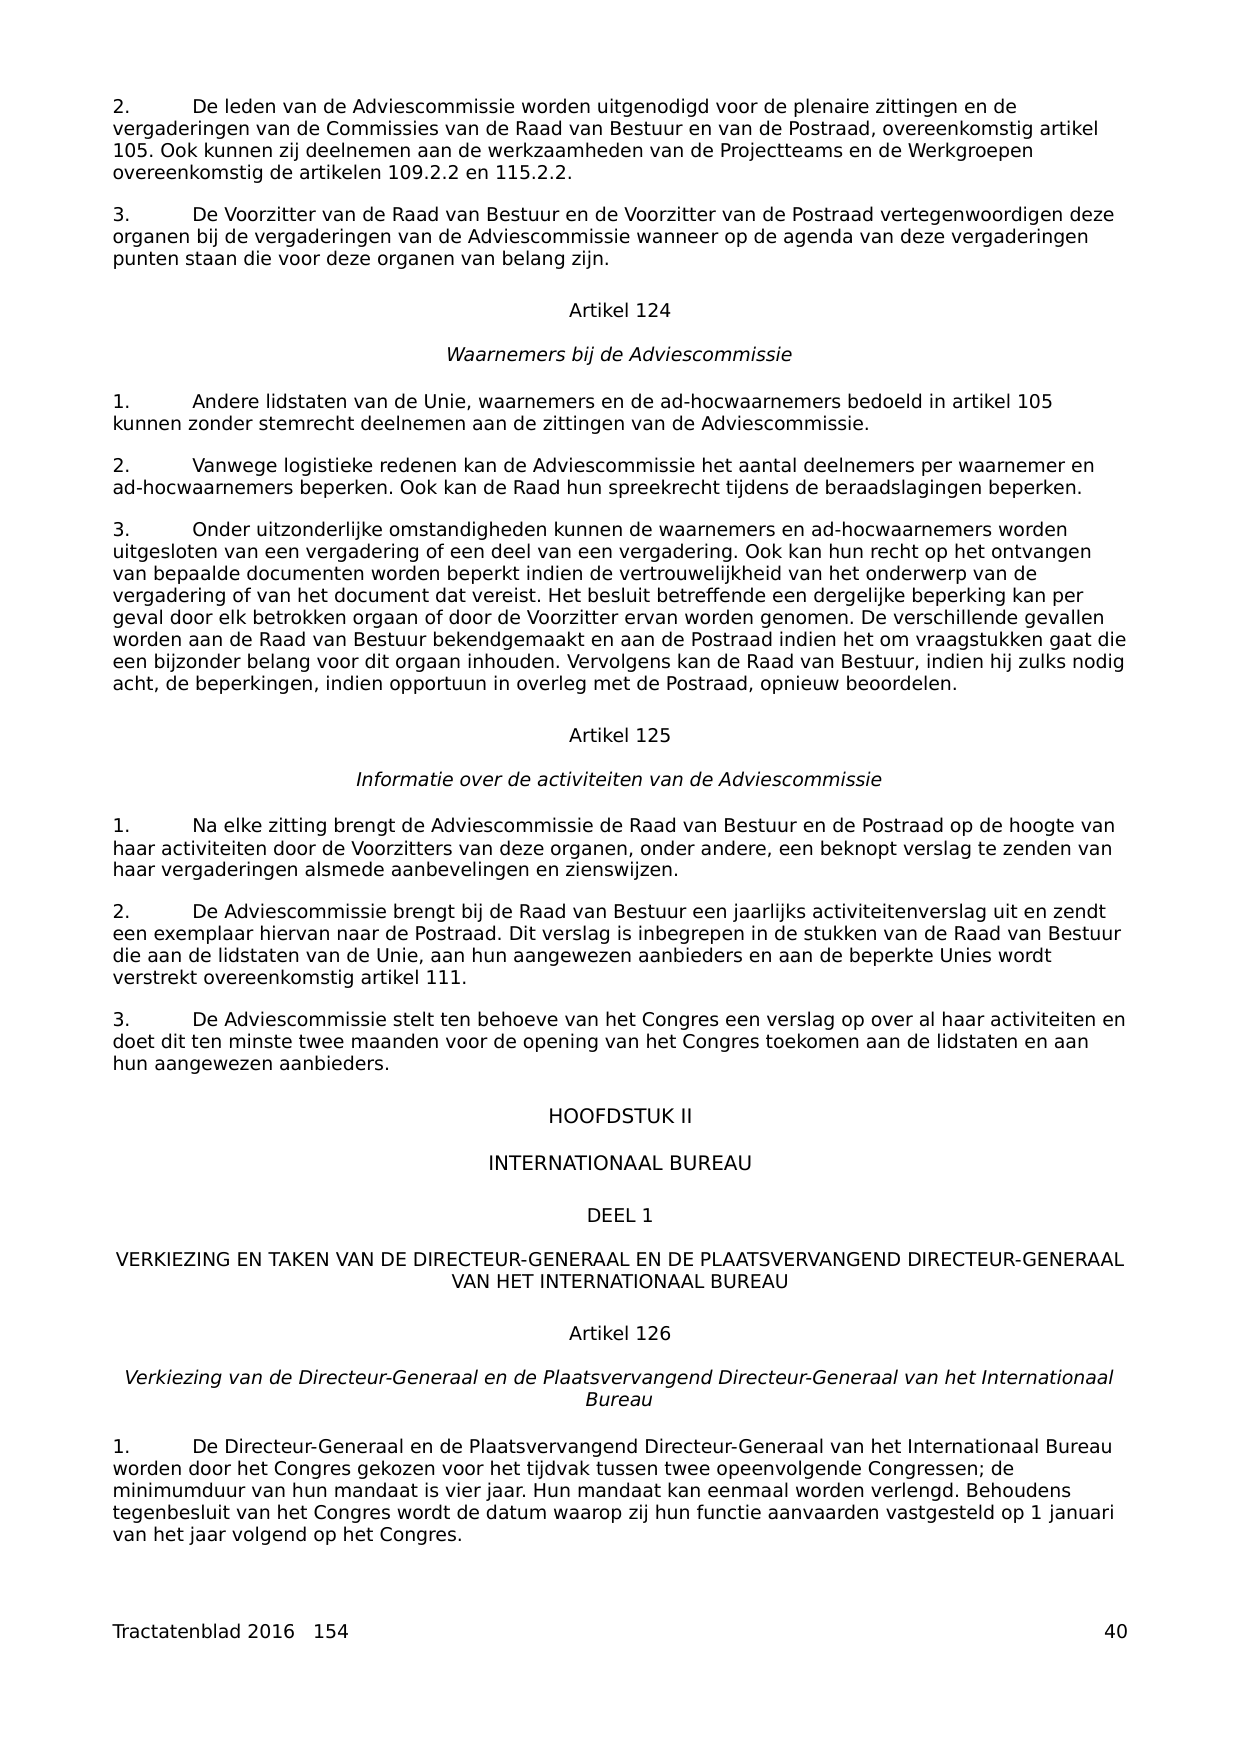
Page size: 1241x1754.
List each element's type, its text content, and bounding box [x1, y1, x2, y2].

subtitle Artikel 125 Informatie over de activiteiten van de Adviescommissie [112, 724, 1128, 790]
text 1. Andere lidstaten van de Unie, waarnemers en de ad-hocwaarnemers bedoeld in artikel 105 kunnen zonder stemrecht deelnemen aan de zittingen van de Adviescommissie. [112, 391, 1128, 435]
subtitle HOOFDSTUK II INTERNATIONAAL BUREAU [112, 1105, 1128, 1175]
text 1. Na elke zitting brengt de Adviescommissie de Raad van Bestuur en de Postraad op de hoogte van haar activiteiten door de Voorzitters van deze organen, onder andere, een beknopt verslag te zenden van haar vergaderingen alsmede aanbevelingen en zienswijzen. [112, 815, 1128, 881]
text 1. De Directeur-Generaal en de Plaatsvervangend Directeur-Generaal van het Internationaal Bureau worden door het Congres gekozen voor het tijdvak tussen twee opeenvolgende Congressen; de minimumduur van hun mandaat is vier jaar. Hun mandaat kan eenmaal worden verlengd. Behoudens tegenbesluit van het Congres wordt de datum waarop zij hun functie aanvaarden vastgesteld op 1 januari van het jaar volgend op het Congres. [112, 1436, 1128, 1546]
text 2. De Adviescommissie brengt bij de Raad van Bestuur een jaarlijks activiteitenverslag uit en zendt een exemplaar hiervan naar de Postraad. Dit verslag is inbegrepen in de stukken van de Raad van Bestuur die aan de lidstaten van de Unie, aan hun aangewezen aanbieders en aan de beperkte Unies wordt verstrekt overeenkomstig artikel 111. [112, 901, 1128, 989]
text 3. De Voorzitter van de Raad van Bestuur en de Voorzitter van de Postraad vertegenwoordigen deze organen bij de vergaderingen van de Adviescommissie wanneer op de agenda van deze vergaderingen punten staan die voor deze organen van belang zijn. [112, 204, 1128, 270]
text 3. Onder uitzonderlijke omstandigheden kunnen de waarnemers en ad-hocwaarnemers worden uitgesloten van een vergadering of een deel van een vergadering. Ook kan hun recht op het ontvangen van bepaalde documenten worden beperkt indien de vertrouwelijkheid van het onderwerp van de vergadering of van het document dat vereist. Het besluit betreffende een dergelijke beperking kan per geval door elk betrokken orgaan of door de Voorzitter ervan worden genomen. De verschillende gevallen worden aan de Raad van Bestuur bekendgemaakt en aan de Postraad indien het om vraagstukken gaat die een bijzonder belang voor dit orgaan inhouden. Vervolgens kan de Raad van Bestuur, indien hij zulks nodig acht, de beperkingen, indien opportuun in overleg met de Postraad, opnieuw beoordelen. [112, 519, 1128, 694]
text 3. De Adviescommissie stelt ten behoeve van het Congres een verslag op over al haar activiteiten en doet dit ten minste twee maanden voor de opening van het Congres toekomen aan de lidstaten en aan hun aangewezen aanbieders. [112, 1009, 1128, 1075]
text 2. Vanwege logistieke redenen kan de Adviescommissie het aantal deelnemers per waarnemer en ad-hocwaarnemers beperken. Ook kan de Raad hun spreekrecht tijdens de beraadslagingen beperken. [112, 455, 1128, 499]
subtitle DEEL 1 VERKIEZING EN TAKEN VAN DE DIRECTEUR-GENERAAL EN DE PLAATSVERVANGEND DIRECTEUR-GENERAAL VAN HET INTERNATIONAAL BUREAU [112, 1205, 1128, 1293]
text 2. De leden van de Adviescommissie worden uitgenodigd voor de plenaire zittingen en de vergaderingen van de Commissies van de Raad van Bestuur en van de Postraad, overeenkomstig artikel 105. Ook kunnen zij deelnemen aan de werkzaamheden van de Projectteams en de Werkgroepen overeenkomstig de artikelen 109.2.2 en 115.2.2. [112, 96, 1128, 184]
subtitle Artikel 126 Verkiezing van de Directeur-Generaal en de Plaatsvervangend Directeur-Generaal van het Internationaal Bureau [112, 1323, 1128, 1411]
subtitle Artikel 124 Waarnemers bij de Adviescommissie [112, 300, 1128, 366]
